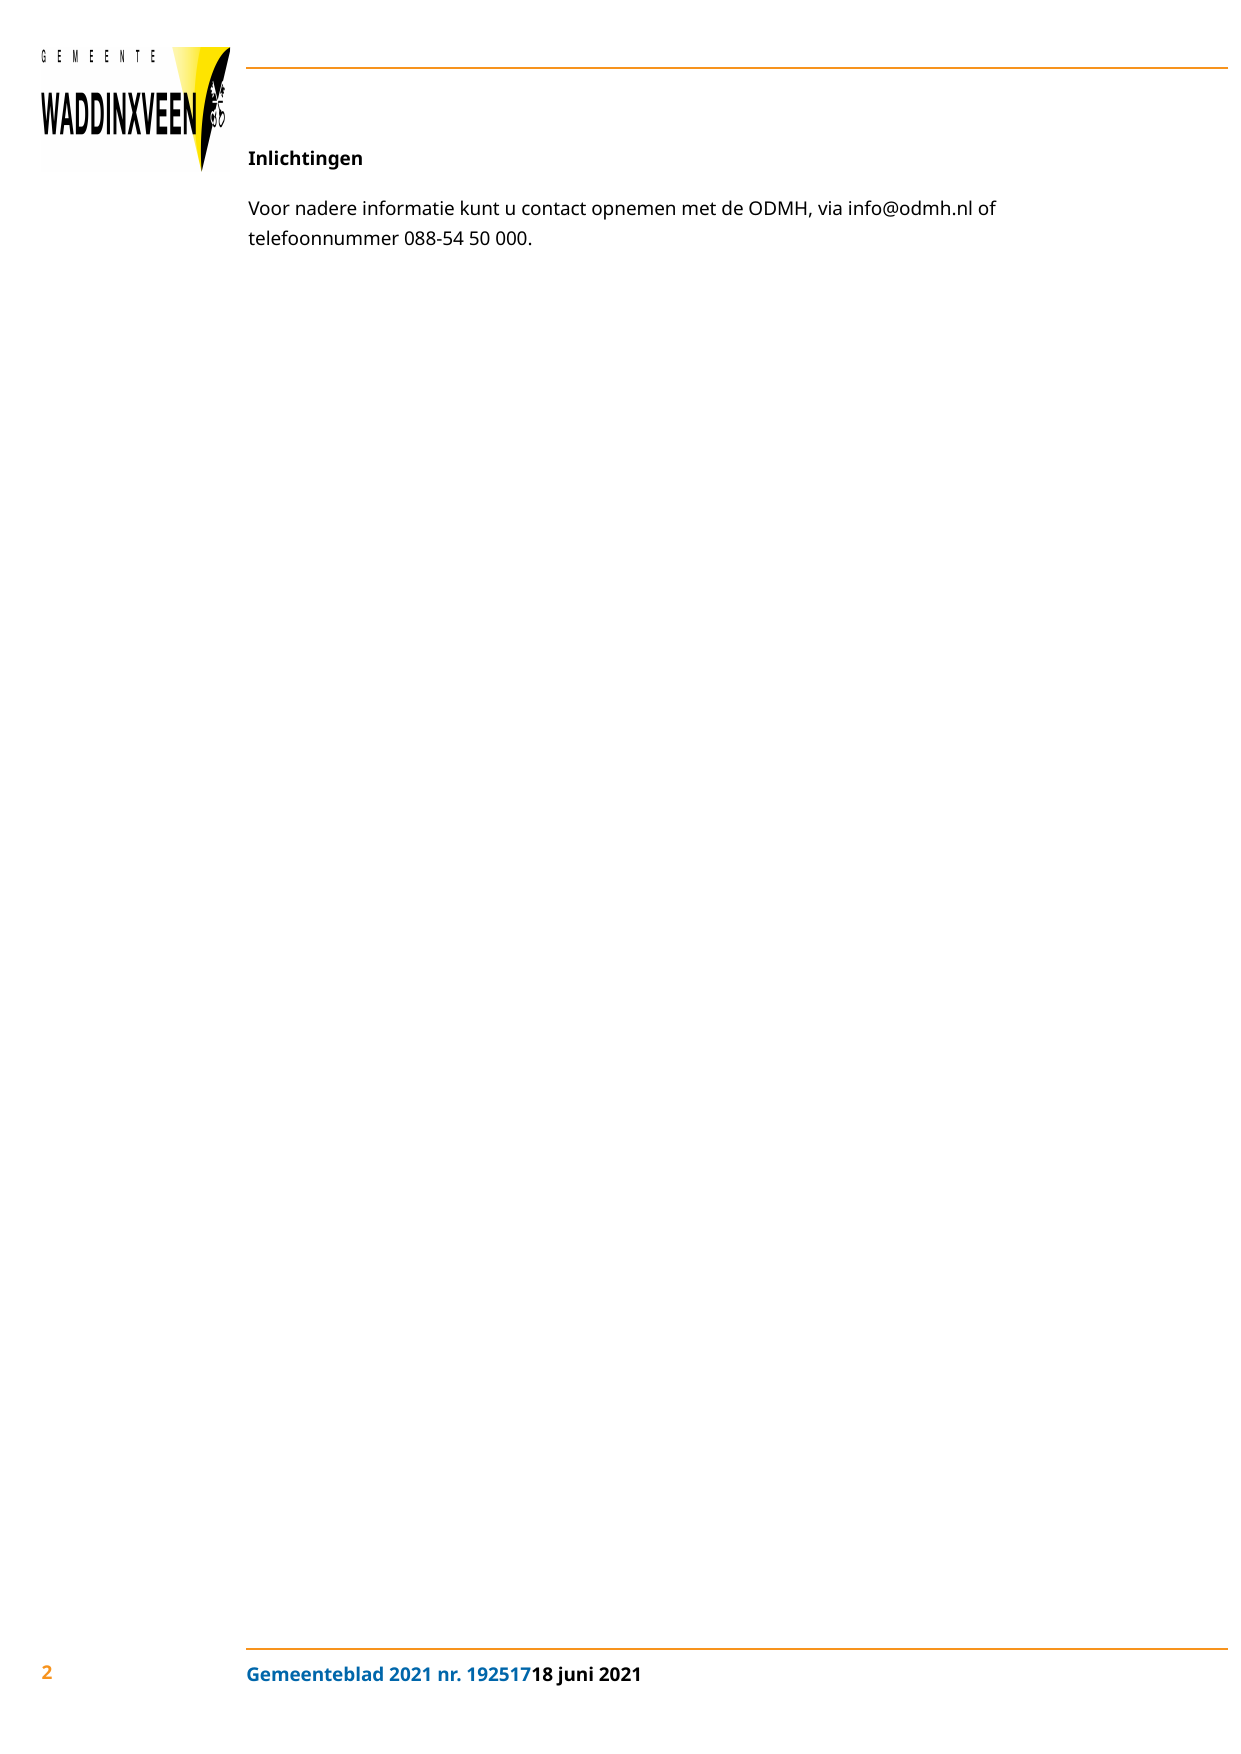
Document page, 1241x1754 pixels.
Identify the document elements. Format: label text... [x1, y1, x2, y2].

text Inlichtingen [248, 145, 1152, 171]
picture [41, 47, 231, 172]
text Voor nadere informatie kunt u contact opnemen met de ODMH, via info@odmh.nl of telefoonnummer 088-54 50 000. [248, 196, 1152, 251]
